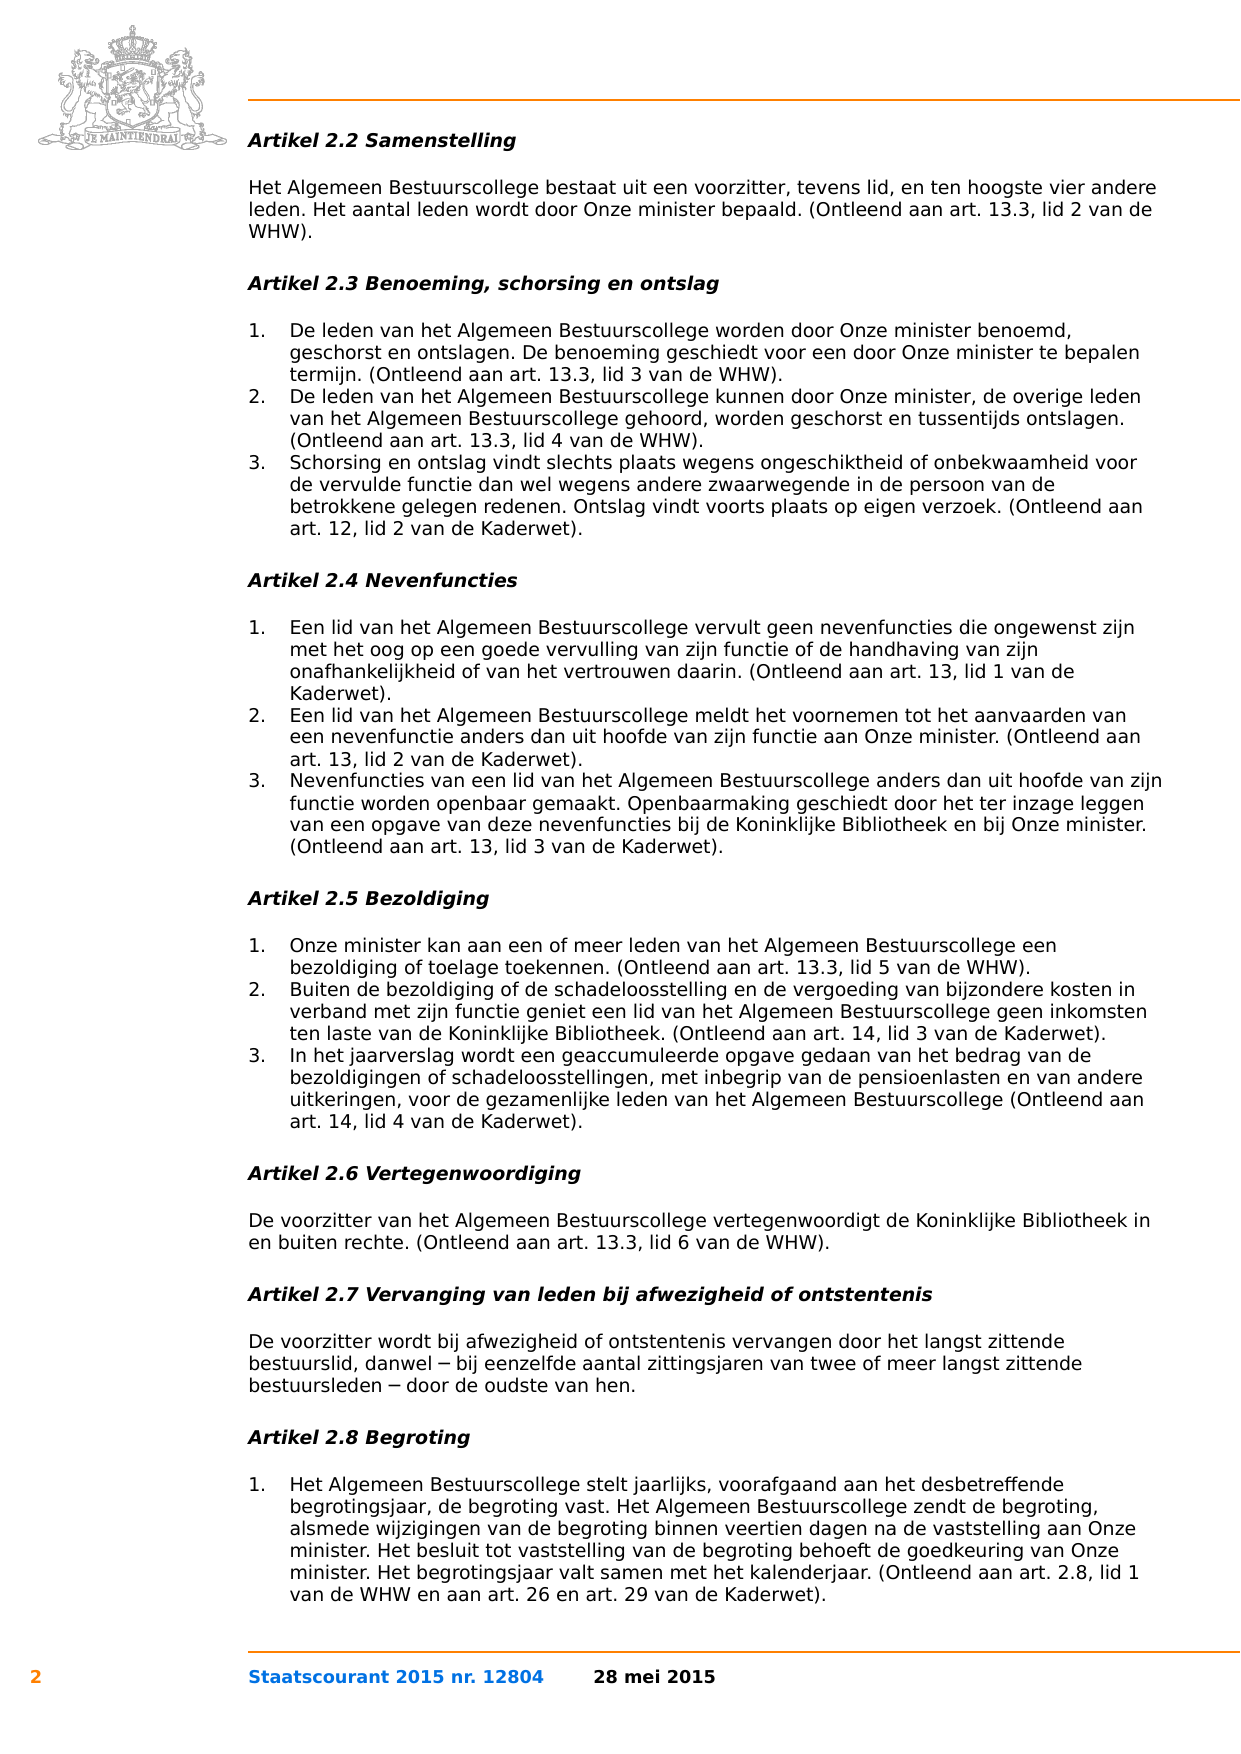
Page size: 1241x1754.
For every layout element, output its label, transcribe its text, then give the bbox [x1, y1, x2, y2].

subtitle Artikel 2.8 Begroting [248, 1427, 1163, 1449]
text 2. De leden van het Algemeen Bestuurscollege kunnen door Onze minister, de overige leden van het Algemeen Bestuurscollege gehoord, worden geschorst en tussentijds ontslagen. (Ontleend aan art. 13.3, lid 4 van de WHW). [248, 386, 1163, 452]
text 1. Onze minister kan aan een of meer leden van het Algemeen Bestuurscollege een bezoldiging of toelage toekennen. (Ontleend aan art. 13.3, lid 5 van de WHW). [248, 935, 1163, 979]
subtitle Artikel 2.5 Bezoldiging [248, 888, 1163, 910]
text 1. Het Algemeen Bestuurscollege stelt jaarlijks, voorafgaand aan het desbetreffende begrotingsjaar, de begroting vast. Het Algemeen Bestuurscollege zendt de begroting, alsmede wijzigingen van de begroting binnen veertien dagen na de vaststelling aan Onze minister. Het besluit tot vaststelling van de begroting behoeft de goedkeuring van Onze minister. Het begrotingsjaar valt samen met het kalenderjaar. (Ontleend aan art. 2.8, lid 1 van de WHW en aan art. 26 en art. 29 van de Kaderwet). [248, 1474, 1163, 1606]
subtitle Artikel 2.3 Benoeming, schorsing en ontslag [248, 273, 1163, 295]
text 2. Een lid van het Algemeen Bestuurscollege meldt het voornemen tot het aanvaarden van een nevenfunctie anders dan uit hoofde van zijn functie aan Onze minister. (Ontleend aan art. 13, lid 2 van de Kaderwet). [248, 704, 1163, 770]
text 3. Schorsing en ontslag vindt slechts plaats wegens ongeschiktheid of onbekwaamheid voor de vervulde functie dan wel wegens andere zwaarwegende in de persoon van de betrokkene gelegen redenen. Ontslag vindt voorts plaats op eigen verzoek. (Ontleend aan art. 12, lid 2 van de Kaderwet). [248, 452, 1163, 539]
text De voorzitter van het Algemeen Bestuurscollege vertegenwoordigt de Koninklijke Bibliotheek in en buiten rechte. (Ontleend aan art. 13.3, lid 6 van de WHW). [248, 1210, 1163, 1254]
picture [38, 25, 227, 150]
text Het Algemeen Bestuurscollege bestaat uit een voorzitter, tevens lid, en ten hoogste vier andere leden. Het aantal leden wordt door Onze minister bepaald. (Ontleend aan art. 13.3, lid 2 van de WHW). [248, 177, 1163, 243]
text 1. De leden van het Algemeen Bestuurscollege worden door Onze minister benoemd, geschorst en ontslagen. De benoeming geschiedt voor een door Onze minister te bepalen termijn. (Ontleend aan art. 13.3, lid 3 van de WHW). [248, 320, 1163, 386]
text 3. In het jaarverslag wordt een geaccumuleerde opgave gedaan van het bedrag van de bezoldigingen of schadeloosstellingen, met inbegrip van de pensioenlasten en van andere uitkeringen, voor de gezamenlijke leden van het Algemeen Bestuurscollege (Ontleend aan art. 14, lid 4 van de Kaderwet). [248, 1045, 1163, 1133]
text De voorzitter wordt bij afwezigheid of ontstentenis vervangen door het langst zittende bestuurslid, danwel ─ bij eenzelfde aantal zittingsjaren van twee of meer langst zittende bestuursleden ─ door de oudste van hen. [248, 1331, 1163, 1397]
text 2. Buiten de bezoldiging of de schadeloosstelling en de vergoeding van bijzondere kosten in verband met zijn functie geniet een lid van het Algemeen Bestuurscollege geen inkomsten ten laste van de Koninklijke Bibliotheek. (Ontleend aan art. 14, lid 3 van de Kaderwet). [248, 979, 1163, 1045]
subtitle Artikel 2.7 Vervanging van leden bij afwezigheid of ontstentenis [248, 1284, 1163, 1306]
subtitle Artikel 2.6 Vertegenwoordiging [248, 1163, 1163, 1185]
subtitle Artikel 2.4 Nevenfuncties [248, 569, 1163, 592]
subtitle Artikel 2.2 Samenstelling [248, 130, 1163, 152]
text 1. Een lid van het Algemeen Bestuurscollege vervult geen nevenfuncties die ongewenst zijn met het oog op een goede vervulling van zijn functie of de handhaving van zijn onafhankelijkheid of van het vertrouwen daarin. (Ontleend aan art. 13, lid 1 van de Kaderwet). [248, 617, 1163, 704]
text 3. Nevenfuncties van een lid van het Algemeen Bestuurscollege anders dan uit hoofde van zijn functie worden openbaar gemaakt. Openbaarmaking geschiedt door het ter inzage leggen van een opgave van deze nevenfuncties bij de Koninklijke Bibliotheek en bij Onze minister. (Ontleend aan art. 13, lid 3 van de Kaderwet). [248, 770, 1163, 858]
